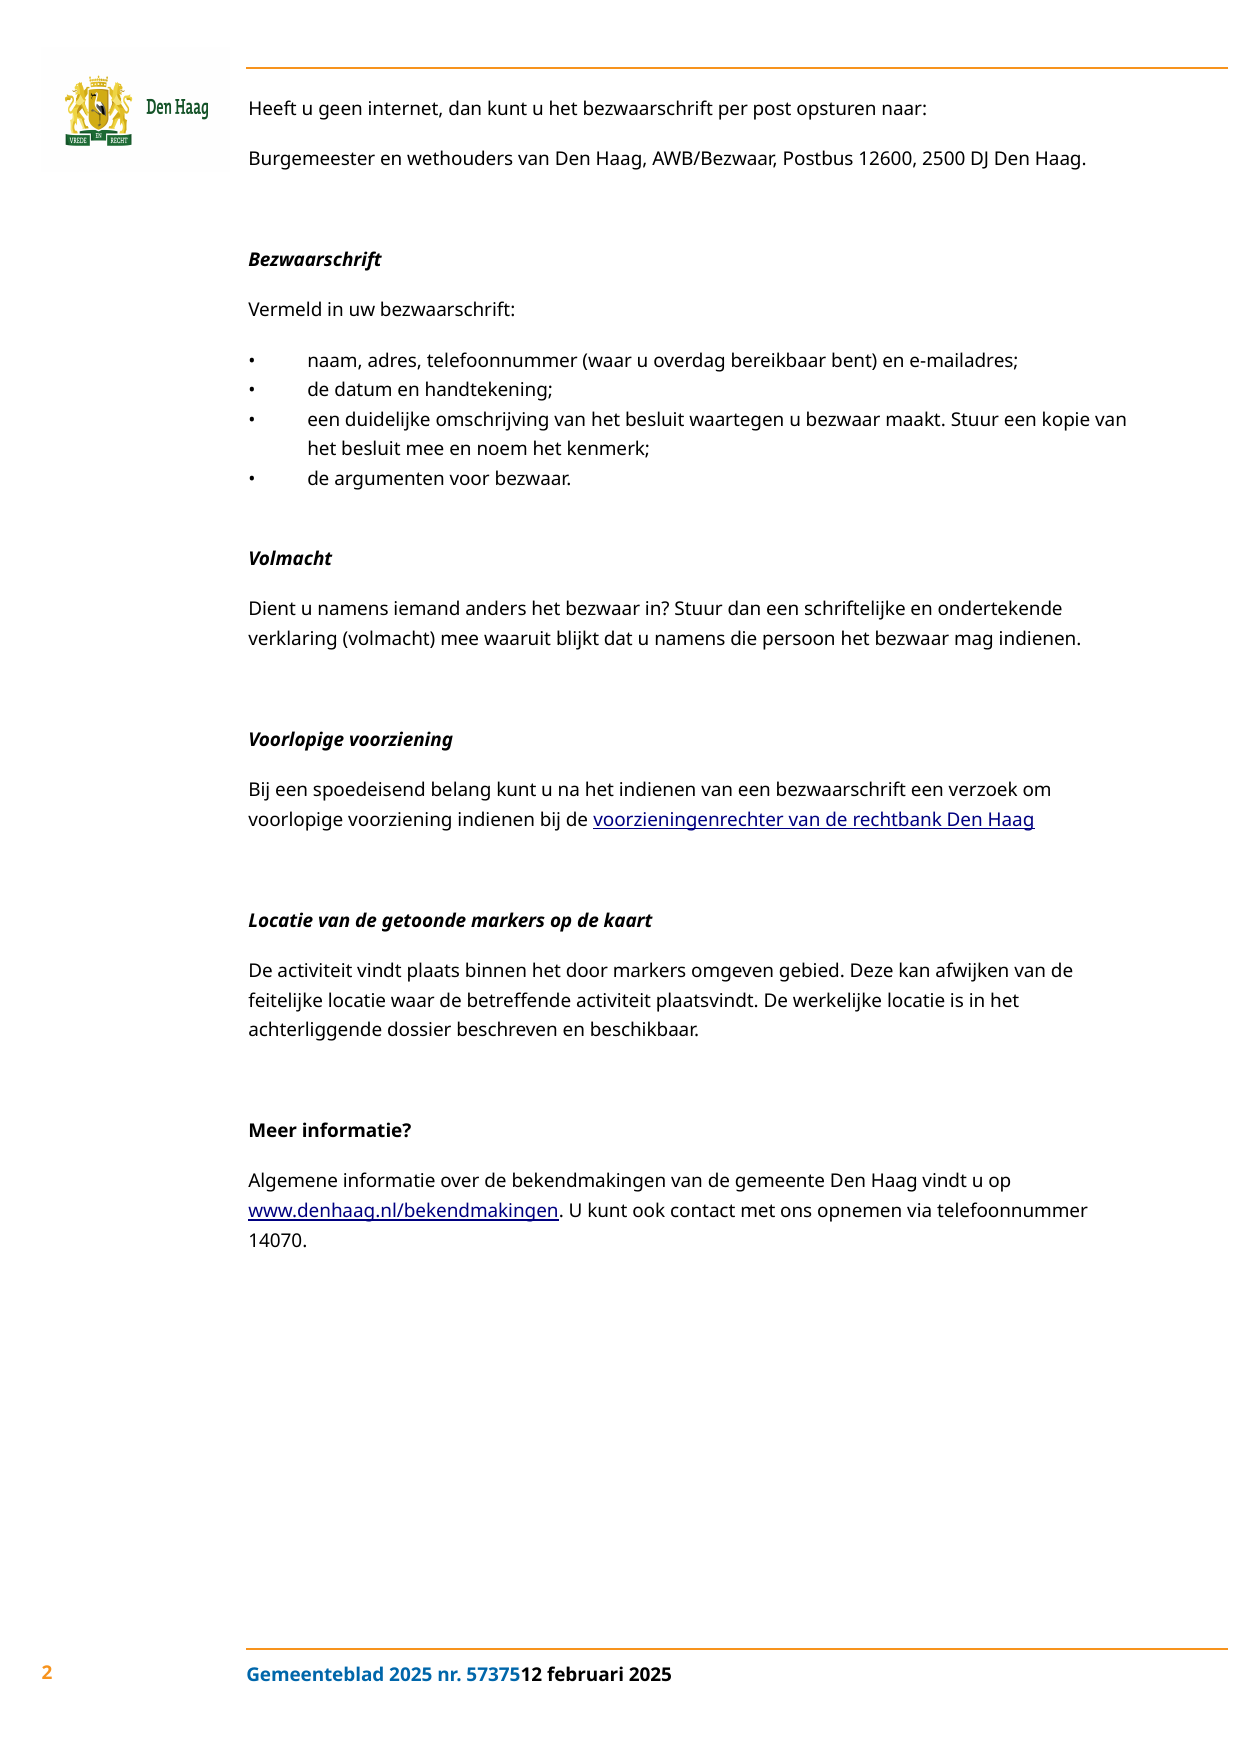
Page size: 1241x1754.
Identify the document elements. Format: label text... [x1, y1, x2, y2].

list de datum en handtekening; [248, 376, 1152, 402]
text Algemene informatie over de bekendmakingen van de gemeente Den Haag vindt u op www.denhaag.nl/bekendmakingen. U kunt ook contact met ons opnemen via telefoonnummer 14070. [248, 1168, 1152, 1253]
text Voorlopige voorziening [248, 726, 1152, 752]
text Bezwaarschrift [248, 246, 1152, 272]
text Locatie van de getoonde markers op de kaart [248, 907, 1152, 933]
text Meer informatie? [248, 1117, 1152, 1143]
text Burgemeester en wethouders van Den Haag, AWB/Bezwaar, Postbus 12600, 2500 DJ Den Haag. [248, 145, 1152, 171]
list de argumenten voor bezwaar. [248, 465, 1152, 491]
text Volmacht [248, 545, 1152, 571]
text Bij een spoedeisend belang kunt u na het indienen van een bezwaarschrift een verzoek om voorlopige voorziening indienen bij de voorzieningenrechter van de rechtbank Den Haag [248, 776, 1152, 832]
text Heeft u geen internet, dan kunt u het bezwaarschrift per post opsturen naar: [248, 95, 1152, 121]
text Dient u namens iemand anders het bezwaar in? Stuur dan een schriftelijke en ondertekende verklaring (volmacht) mee waaruit blijkt dat u namens die persoon het bezwaar mag indienen. [248, 596, 1152, 651]
picture [41, 47, 231, 172]
text De activiteit vindt plaats binnen het door markers omgeven gebied. Deze kan afwijken van de feitelijke locatie waar de betreffende activiteit plaatsvindt. De werkelijke locatie is in het achterliggende dossier beschreven en beschikbaar. [248, 957, 1152, 1042]
list een duidelijke omschrijving van het besluit waartegen u bezwaar maakt. Stuur een kopie van het besluit mee en noem het kenmerk; [248, 406, 1152, 461]
list naam, adres, telefoonnummer (waar u overdag bereikbaar bent) en e-mailadres; [248, 347, 1152, 373]
text Vermeld in uw bezwaarschrift: [248, 296, 1152, 322]
